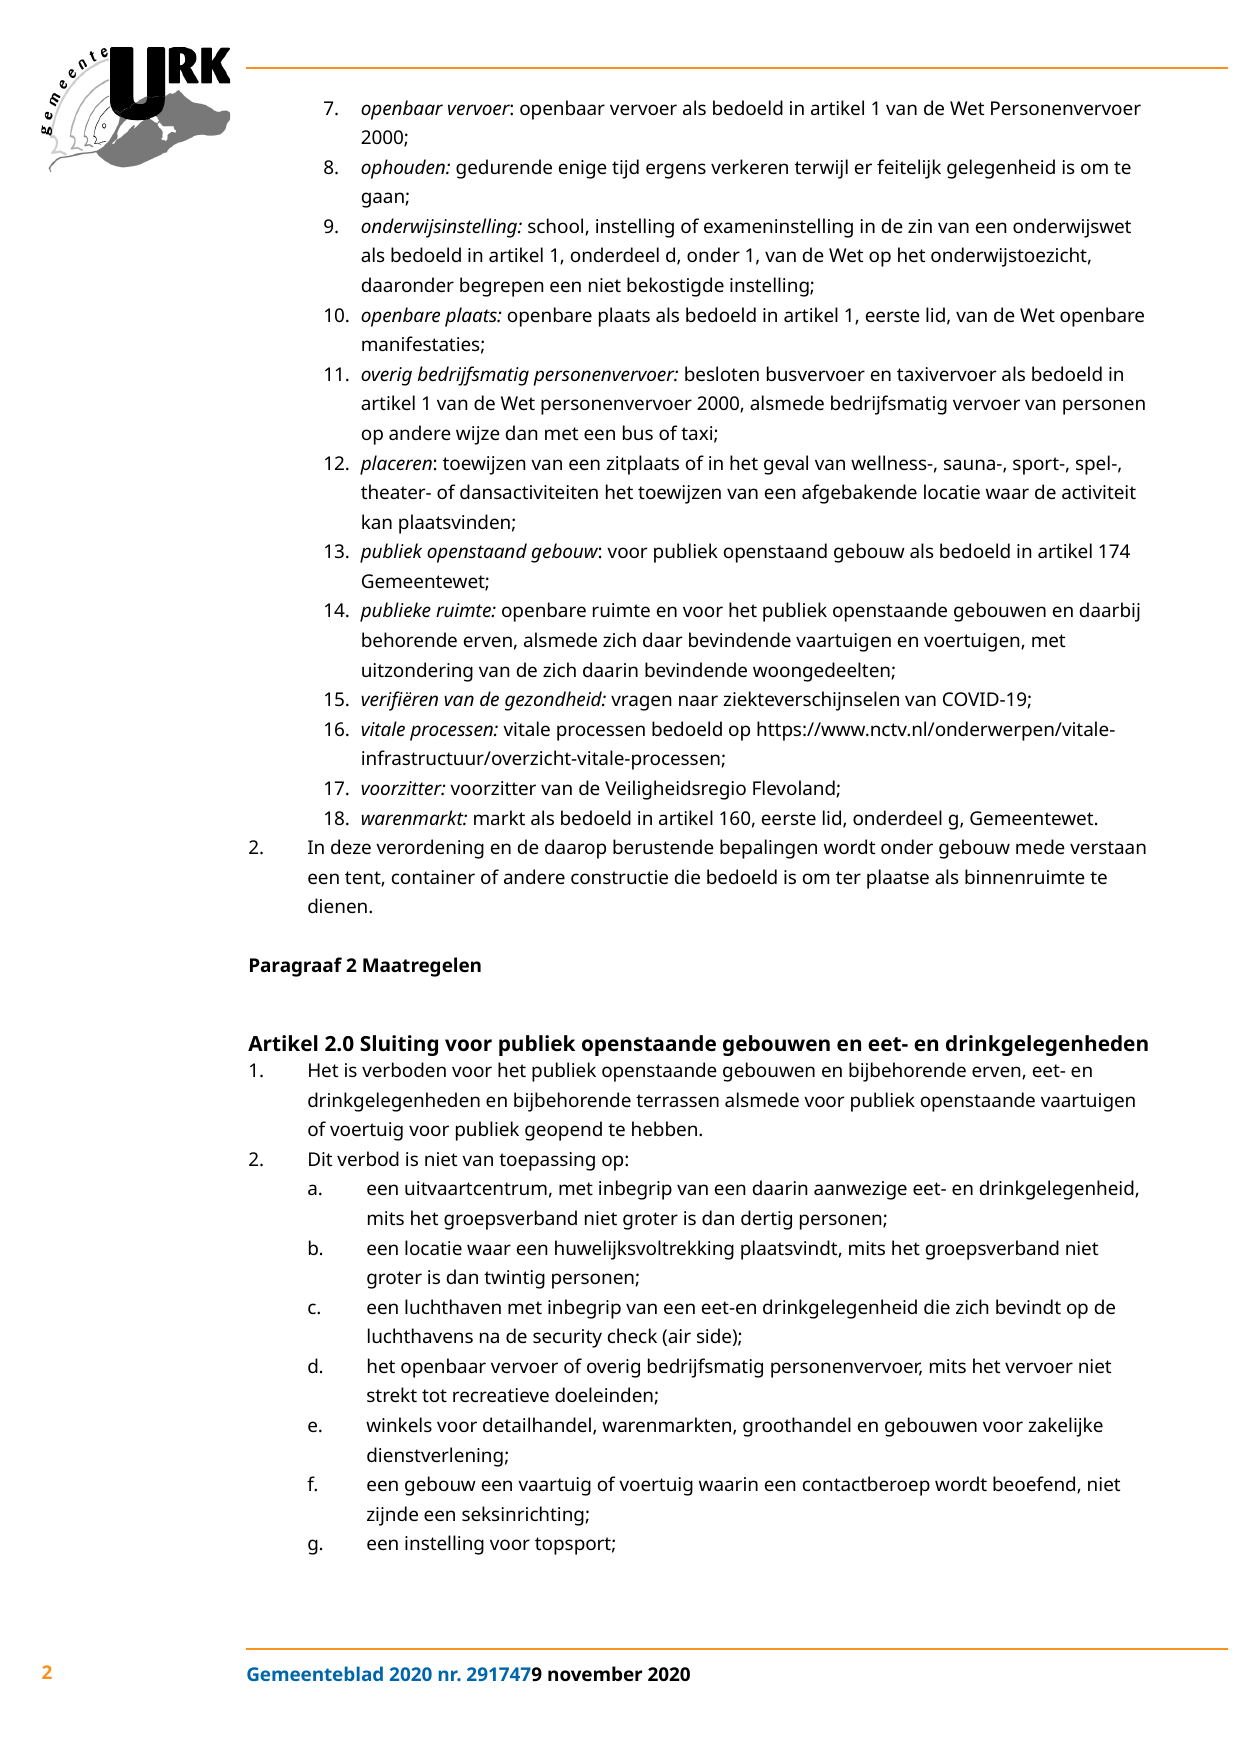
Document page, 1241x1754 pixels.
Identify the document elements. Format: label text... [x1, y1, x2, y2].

text Paragraaf 2 Maatregelen [248, 953, 1152, 978]
text Artikel 2.0 Sluiting voor publiek openstaande gebouwen en eet- en drinkgelegenheden [248, 1029, 1152, 1057]
list Het is verboden voor het publiek openstaande gebouwen en bijbehorende erven, eet- en drinkgelegenheden en bijbehorende terrassen alsmede voor publiek openstaande vaartuigen of voertuig voor publiek geopend te hebben. [248, 1057, 1152, 1142]
list Dit verbod is niet van toepassing op: [248, 1146, 1152, 1172]
list een uitvaartcentrum, met inbegrip van een daarin aanwezige eet- en drinkgelegenheid, mits het groepsverband niet groter is dan dertig personen; [307, 1176, 1152, 1231]
list een gebouw een vaartuig of voertuig waarin een contactberoep wordt beoefend, niet zijnde een seksinrichting; [307, 1471, 1152, 1527]
list verifiëren van de gezondheid: vragen naar ziekteverschijnselen van COVID-19; [323, 686, 1152, 712]
list publieke ruimte: openbare ruimte en voor het publiek openstaande gebouwen en daarbij behorende erven, alsmede zich daar bevindende vaartuigen en voertuigen, met uitzondering van de zich daarin bevindende woongedeelten; [323, 598, 1152, 683]
list een luchthaven met inbegrip van een eet-en drinkgelegenheid die zich bevindt op de luchthavens na de security check (air side); [307, 1294, 1152, 1349]
list publiek openstaand gebouw: voor publiek openstaand gebouw als bedoeld in artikel 174 Gemeentewet; [323, 538, 1152, 594]
list winkels voor detailhandel, warenmarkten, groothandel en gebouwen voor zakelijke dienstverlening; [307, 1412, 1152, 1468]
list In deze verordening en de daarop berustende bepalingen wordt onder gebouw mede verstaan een tent, container of andere constructie die bedoeld is om ter plaatse als binnenruimte te dienen. [248, 834, 1152, 919]
list een instelling voor topsport; [307, 1531, 1152, 1556]
picture [41, 47, 231, 172]
list warenmarkt: markt als bedoeld in artikel 160, eerste lid, onderdeel g, Gemeentewet. [323, 805, 1152, 831]
list overig bedrijfsmatig personenvervoer: besloten busvervoer en taxivervoer als bedoeld in artikel 1 van de Wet personenvervoer 2000, alsmede bedrijfsmatig vervoer van personen op andere wijze dan met een bus of taxi; [323, 361, 1152, 446]
list openbaar vervoer: openbaar vervoer als bedoeld in artikel 1 van de Wet Personenvervoer 2000; [323, 95, 1152, 150]
list een locatie waar een huwelijksvoltrekking plaatsvindt, mits het groepsverband niet groter is dan twintig personen; [307, 1235, 1152, 1290]
list voorzitter: voorzitter van de Veiligheidsregio Flevoland; [323, 775, 1152, 801]
list placeren: toewijzen van een zitplaats of in het geval van wellness-, sauna-, sport-, spel-, theater- of dansactiviteiten het toewijzen van een afgebakende locatie waar de activiteit kan plaatsvinden; [323, 450, 1152, 535]
list vitale processen: vitale processen bedoeld op https://www.nctv.nl/onderwerpen/vitale-infrastructuur/overzicht-vitale-processen; [323, 716, 1152, 771]
list ophouden: gedurende enige tijd ergens verkeren terwijl er feitelijk gelegenheid is om te gaan; [323, 154, 1152, 209]
list het openbaar vervoer of overig bedrijfsmatig personenvervoer, mits het vervoer niet strekt tot recreatieve doeleinden; [307, 1353, 1152, 1408]
list onderwijsinstelling: school, instelling of exameninstelling in de zin van een onderwijswet als bedoeld in artikel 1, onderdeel d, onder 1, van de Wet op het onderwijstoezicht, daaronder begrepen een niet bekostigde instelling; [323, 213, 1152, 298]
list openbare plaats: openbare plaats als bedoeld in artikel 1, eerste lid, van de Wet openbare manifestaties; [323, 302, 1152, 357]
